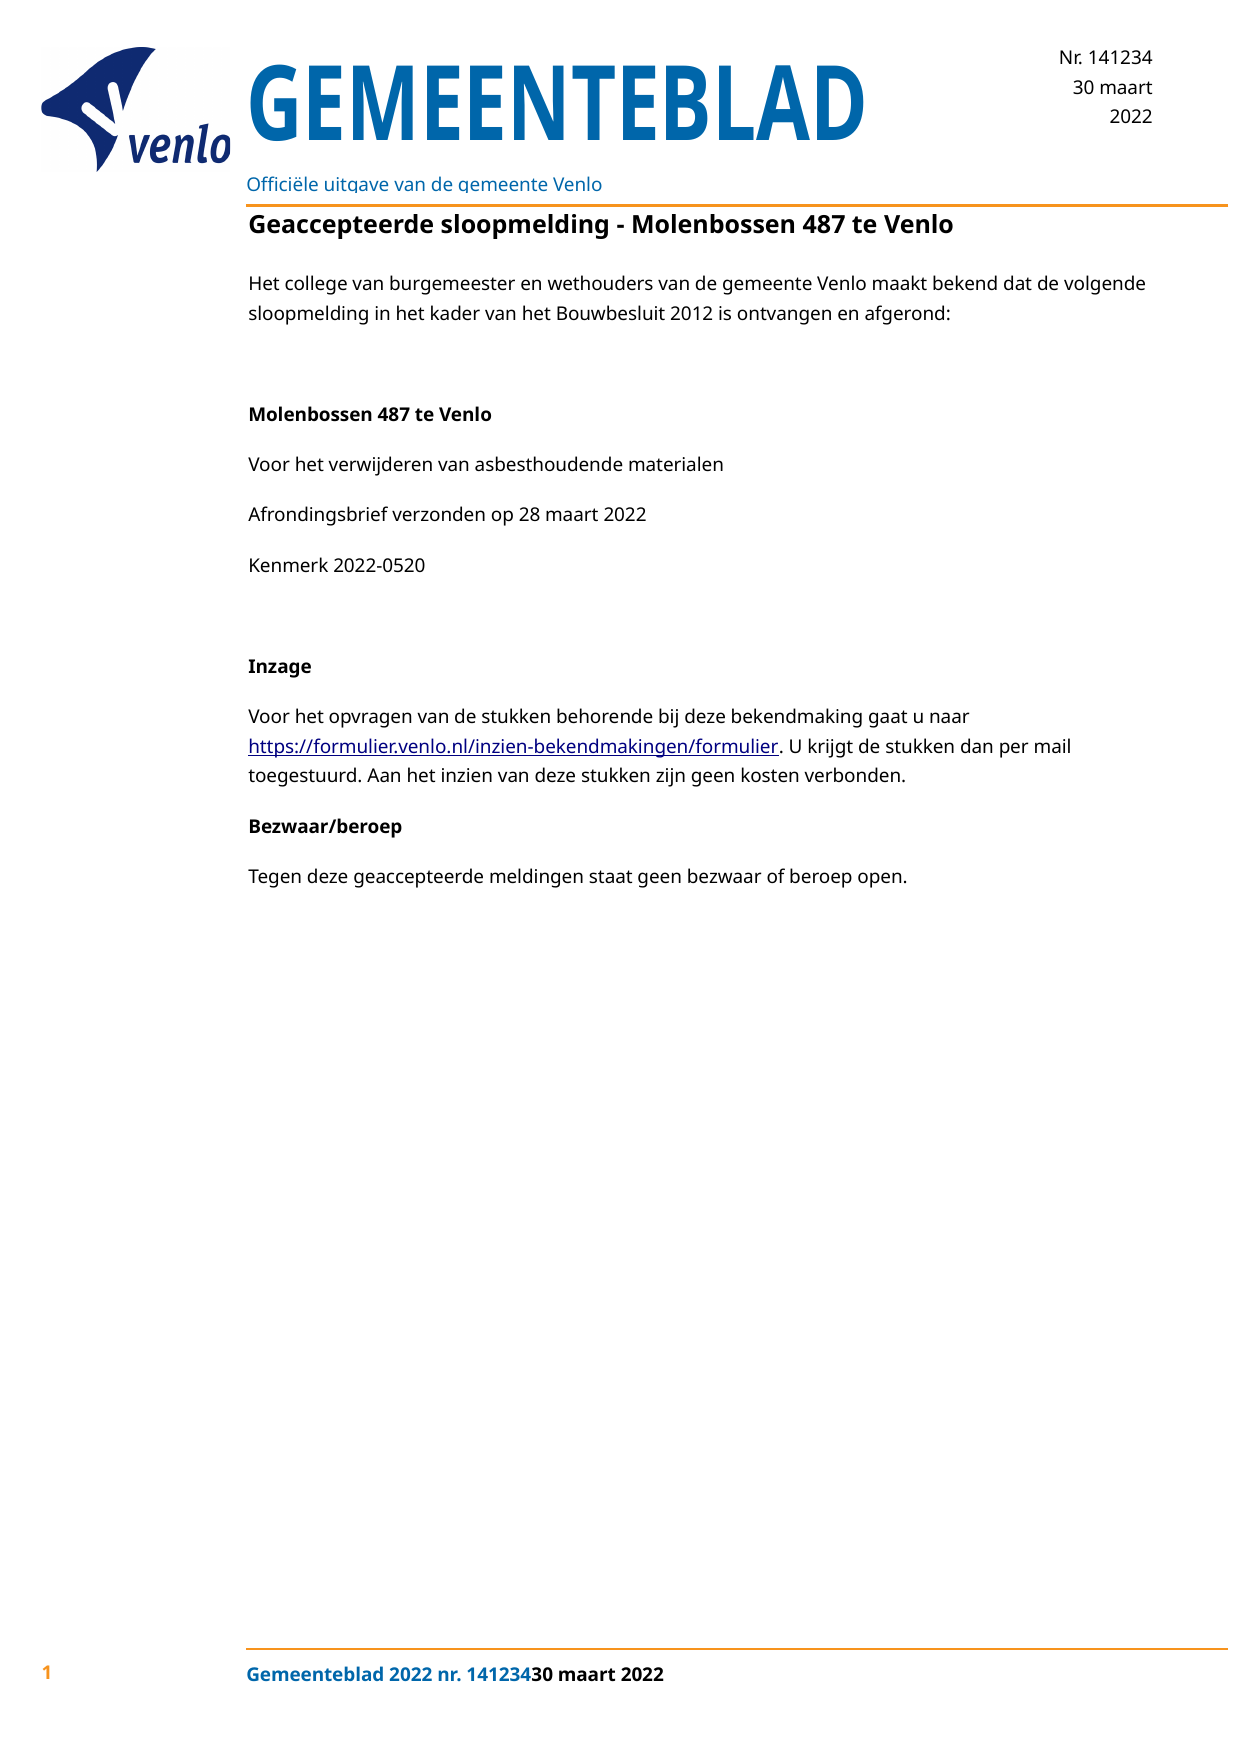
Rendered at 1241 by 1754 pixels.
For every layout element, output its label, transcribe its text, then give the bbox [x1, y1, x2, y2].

text Voor het opvragen van de stukken behorende bij deze bekendmaking gaat u naar https://formulier.venlo.nl/inzien-bekendmakingen/formulier. U krijgt de stukken dan per mail toegestuurd. Aan het inzien van deze stukken zijn geen kosten verbonden. [248, 703, 1152, 788]
text Het college van burgemeester en wethouders van de gemeente Venlo maakt bekend dat de volgende sloopmelding in het kader van het Bouwbesluit 2012 is ontvangen en afgerond: [248, 270, 1152, 326]
text Kenmerk 2022-0520 [248, 552, 1152, 578]
text Inzage [248, 653, 1152, 678]
text Voor het verwijderen van asbesthoudende materialen [248, 451, 1152, 477]
text Afrondingsbrief verzonden op 28 maart 2022 [248, 502, 1152, 527]
text Molenbossen 487 te Venlo [248, 401, 1152, 426]
text Geaccepteerde sloopmelding - Molenbossen 487 te Venlo [248, 207, 1152, 241]
text Tegen deze geaccepteerde meldingen staat geen bezwaar of beroep open. [248, 863, 1152, 889]
picture [41, 47, 231, 172]
text Bezwaar/beroep [248, 813, 1152, 838]
